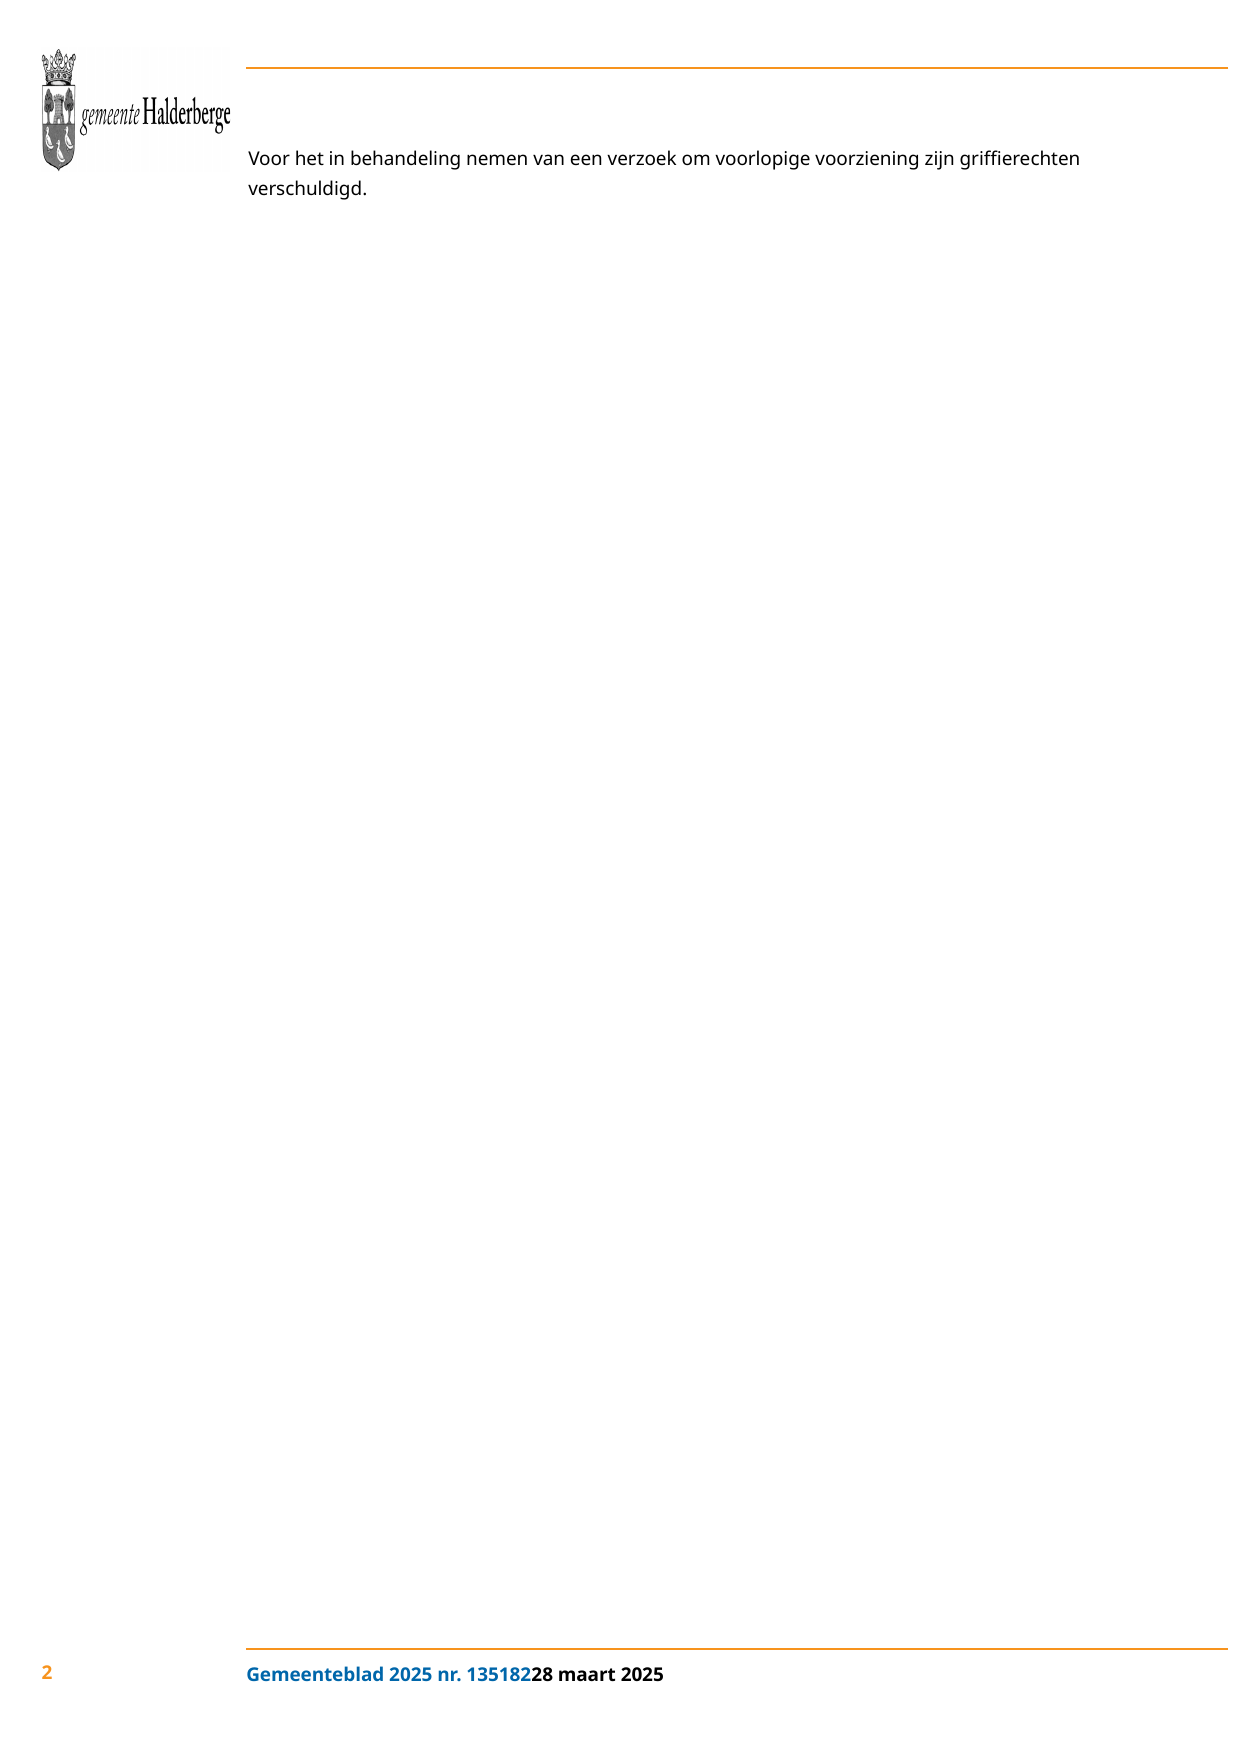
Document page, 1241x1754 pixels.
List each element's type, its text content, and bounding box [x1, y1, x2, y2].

text Voor het in behandeling nemen van een verzoek om voorlopige voorziening zijn griffierechten verschuldigd. [248, 145, 1152, 201]
picture [41, 47, 231, 172]
